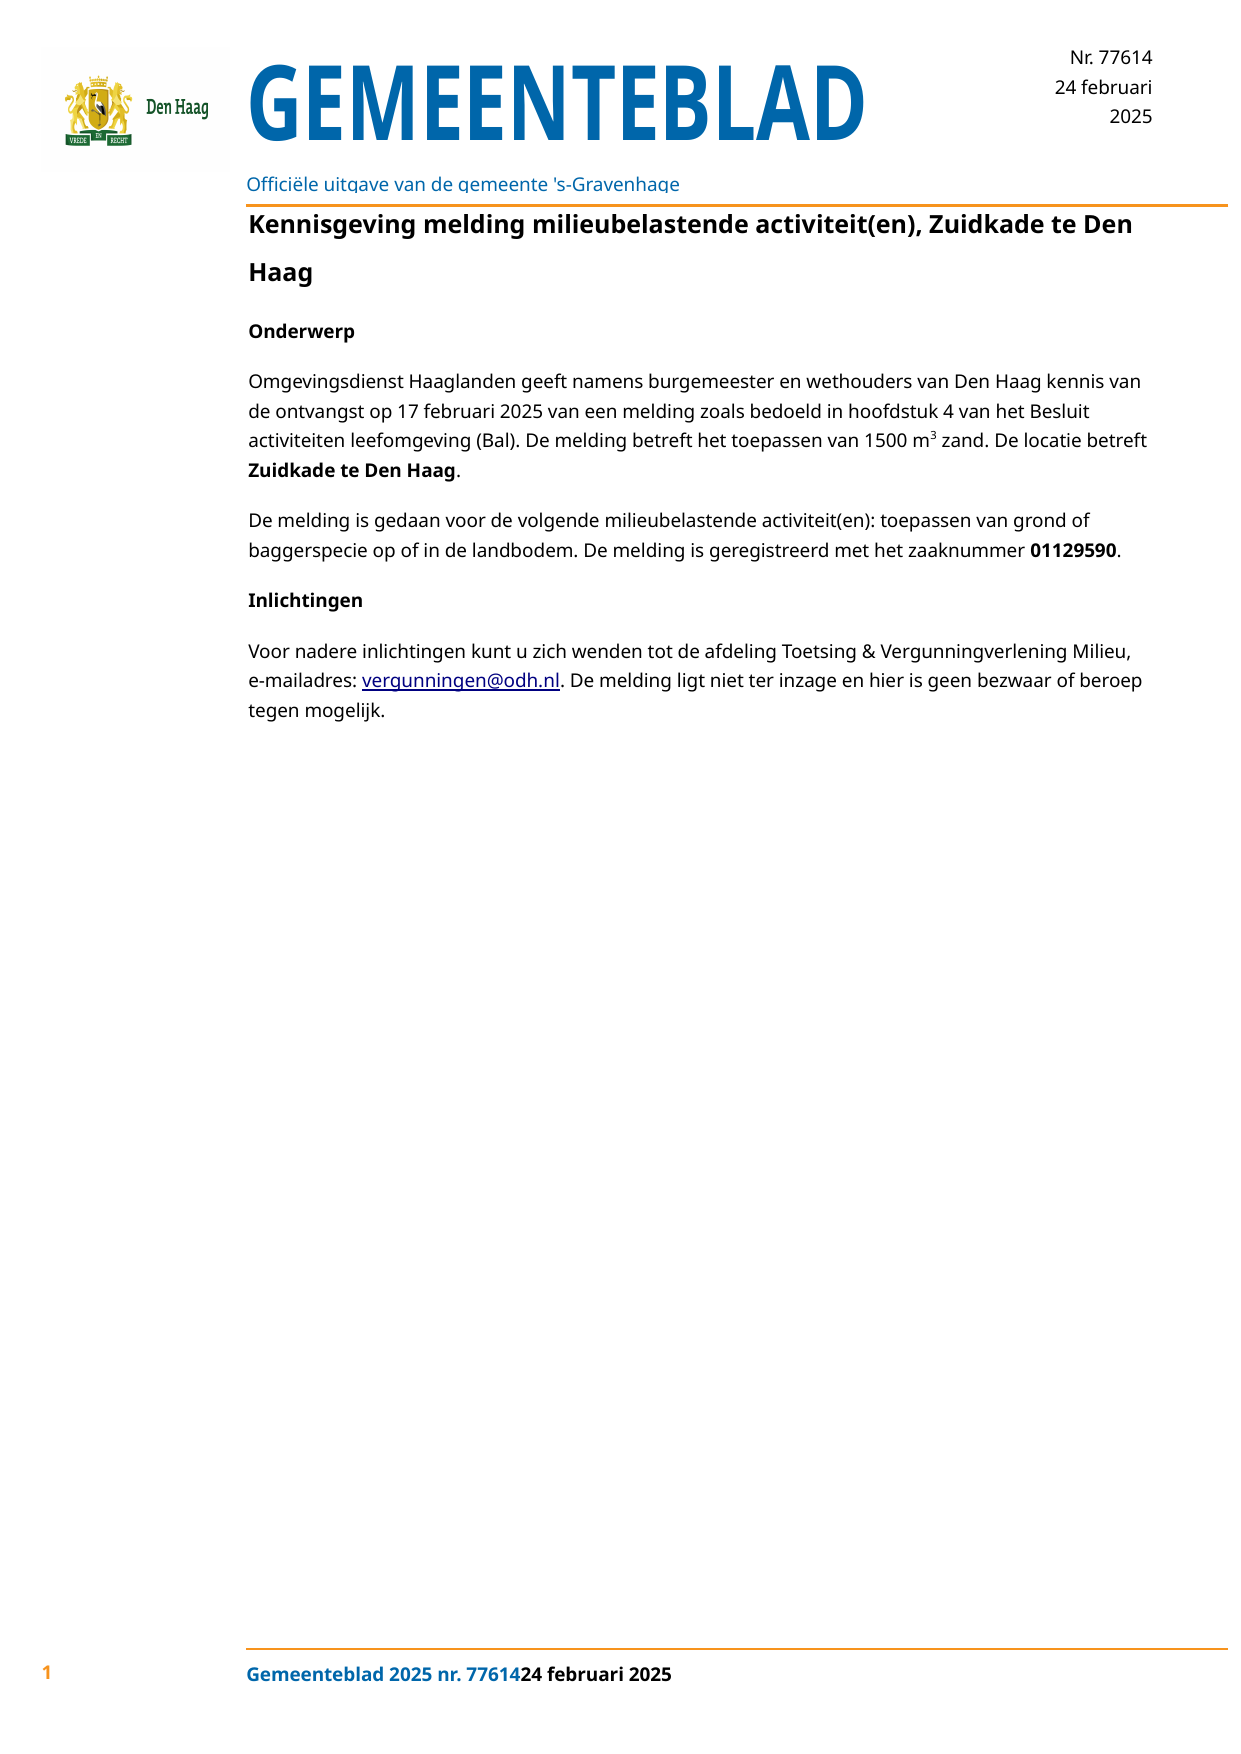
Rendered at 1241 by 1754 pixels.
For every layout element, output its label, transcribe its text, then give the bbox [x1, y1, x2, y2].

text Onderwerp [248, 318, 1152, 344]
text Voor nadere inlichtingen kunt u zich wenden tot de afdeling Toetsing & Vergunningverlening Milieu, e-mailadres: vergunningen@odh.nl. De melding ligt niet ter inzage en hier is geen bezwaar of beroep tegen mogelijk. [248, 638, 1152, 723]
text Omgevingsdienst Haaglanden geeft namens burgemeester en wethouders van Den Haag kennis van de ontvangst op 17 februari 2025 van een melding zoals bedoeld in hoofdstuk 4 van het Besluit activiteiten leefomgeving (Bal). De melding betreft het toepassen van 1500 m3 zand. De locatie betreft Zuidkade te Den Haag. [248, 368, 1152, 483]
picture [41, 47, 231, 172]
text De melding is gedaan voor de volgende milieubelastende activiteit(en): toepassen van grond of baggerspecie op of in de landbodem. De melding is geregistreerd met het zaaknummer 01129590. [248, 507, 1152, 563]
text Kennisgeving melding milieubelastende activiteit(en), Zuidkade te Den Haag [248, 207, 1152, 288]
text Inlichtingen [248, 587, 1152, 613]
